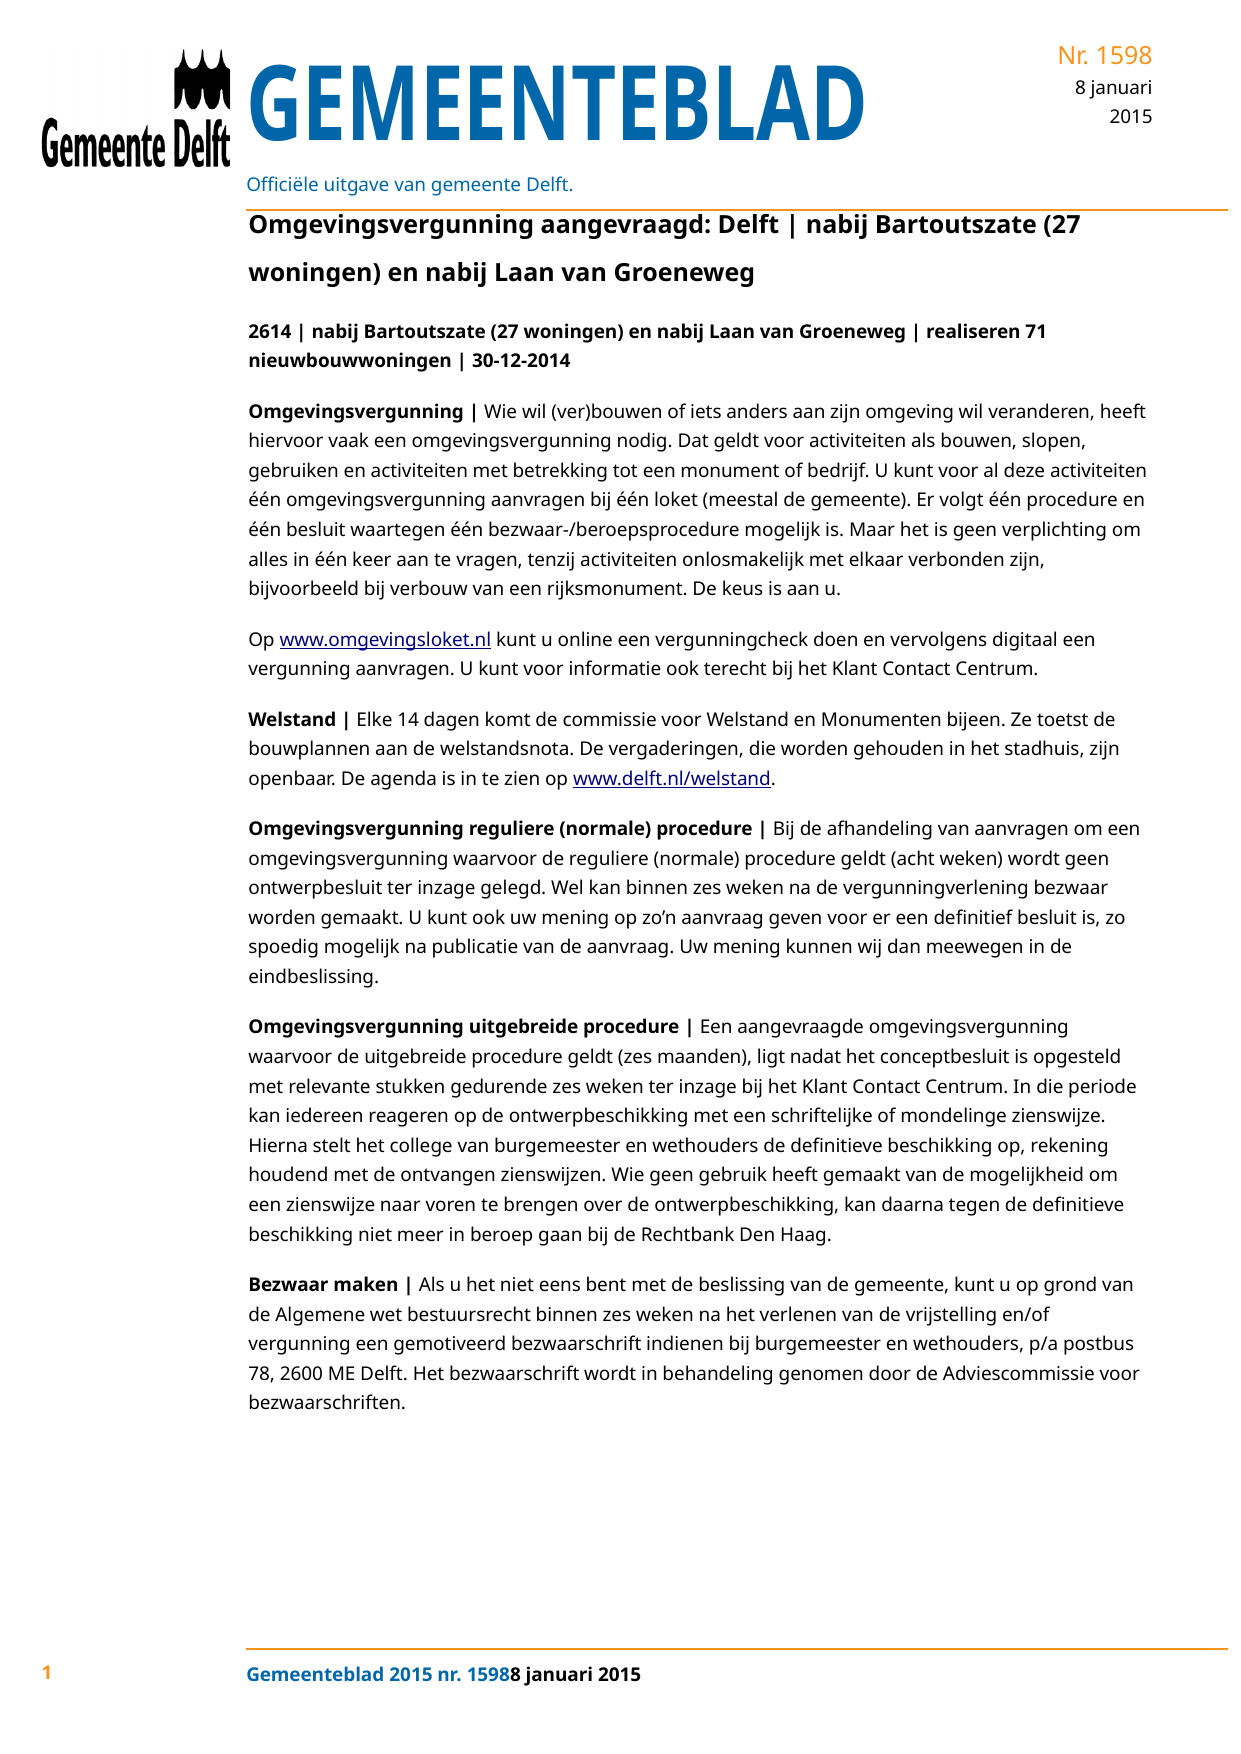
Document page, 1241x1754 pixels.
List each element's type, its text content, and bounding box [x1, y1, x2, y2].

text Omgevingsvergunning | Wie wil (ver)bouwen of iets anders aan zijn omgeving wil veranderen, heeft hiervoor vaak een omgevingsvergunning nodig. Dat geldt voor activiteiten als bouwen, slopen, gebruiken en activiteiten met betrekking tot een monument of bedrijf. U kunt voor al deze activiteiten één omgevingsvergunning aanvragen bij één loket (meestal de gemeente). Er volgt één procedure en één besluit waartegen één bezwaar-/beroepsprocedure mogelijk is. Maar het is geen verplichting om alles in één keer aan te vragen, tenzij activiteiten onlosmakelijk met elkaar verbonden zijn, bijvoorbeeld bij verbouw van een rijksmonument. De keus is aan u. [248, 398, 1152, 601]
picture [41, 47, 231, 172]
text Op www.omgevingsloket.nl kunt u online een vergunningcheck doen en vervolgens digitaal een vergunning aanvragen. U kunt voor informatie ook terecht bij het Klant Contact Centrum. [248, 626, 1152, 681]
text Omgevingsvergunning uitgebreide procedure | Een aangevraagde omgevingsvergunning waarvoor de uitgebreide procedure geldt (zes maanden), ligt nadat het conceptbesluit is opgesteld met relevante stukken gedurende zes weken ter inzage bij het Klant Contact Centrum. In die periode kan iedereen reageren op de ontwerpbeschikking met een schriftelijke of mondelinge zienswijze. Hierna stelt het college van burgemeester en wethouders de definitieve beschikking op, rekening houdend met de ontvangen zienswijzen. Wie geen gebruik heeft gemaakt van de mogelijkheid om een zienswijze naar voren te brengen over de ontwerpbeschikking, kan daarna tegen de definitieve beschikking niet meer in beroep gaan bij de Rechtbank Den Haag. [248, 1014, 1152, 1247]
text Bezwaar maken | Als u het niet eens bent met de beslissing van de gemeente, kunt u op grond van de Algemene wet bestuursrecht binnen zes weken na het verlenen van de vrijstelling en/of vergunning een gemotiveerd bezwaarschrift indienen bij burgemeester en wethouders, p/a postbus 78, 2600 ME Delft. Het bezwaarschrift wordt in behandeling genomen door de Adviescommissie voor bezwaarschriften. [248, 1271, 1152, 1415]
text Omgevingsvergunning aangevraagd: Delft | nabij Bartoutszate (27 woningen) en nabij Laan van Groeneweg [248, 211, 1152, 288]
text Omgevingsvergunning reguliere (normale) procedure | Bij de afhandeling van aanvragen om een omgevingsvergunning waarvoor de reguliere (normale) procedure geldt (acht weken) wordt geen ontwerpbesluit ter inzage gelegd. Wel kan binnen zes weken na de vergunningverlening bezwaar worden gemaakt. U kunt ook uw mening op zo’n aanvraag geven voor er een definitief besluit is, zo spoedig mogelijk na publicatie van de aanvraag. Uw mening kunnen wij dan meewegen in de eindbeslissing. [248, 815, 1152, 989]
text 2614 | nabij Bartoutszate (27 woningen) en nabij Laan van Groeneweg | realiseren 71 nieuwbouwwoningen | 30-12-2014 [248, 318, 1152, 373]
text Welstand | Elke 14 dagen komt de commissie voor Welstand en Monumenten bijeen. Ze toetst de bouwplannen aan de welstandsnota. De vergaderingen, die worden gehouden in het stadhuis, zijn openbaar. De agenda is in te zien op www.delft.nl/welstand. [248, 706, 1152, 791]
